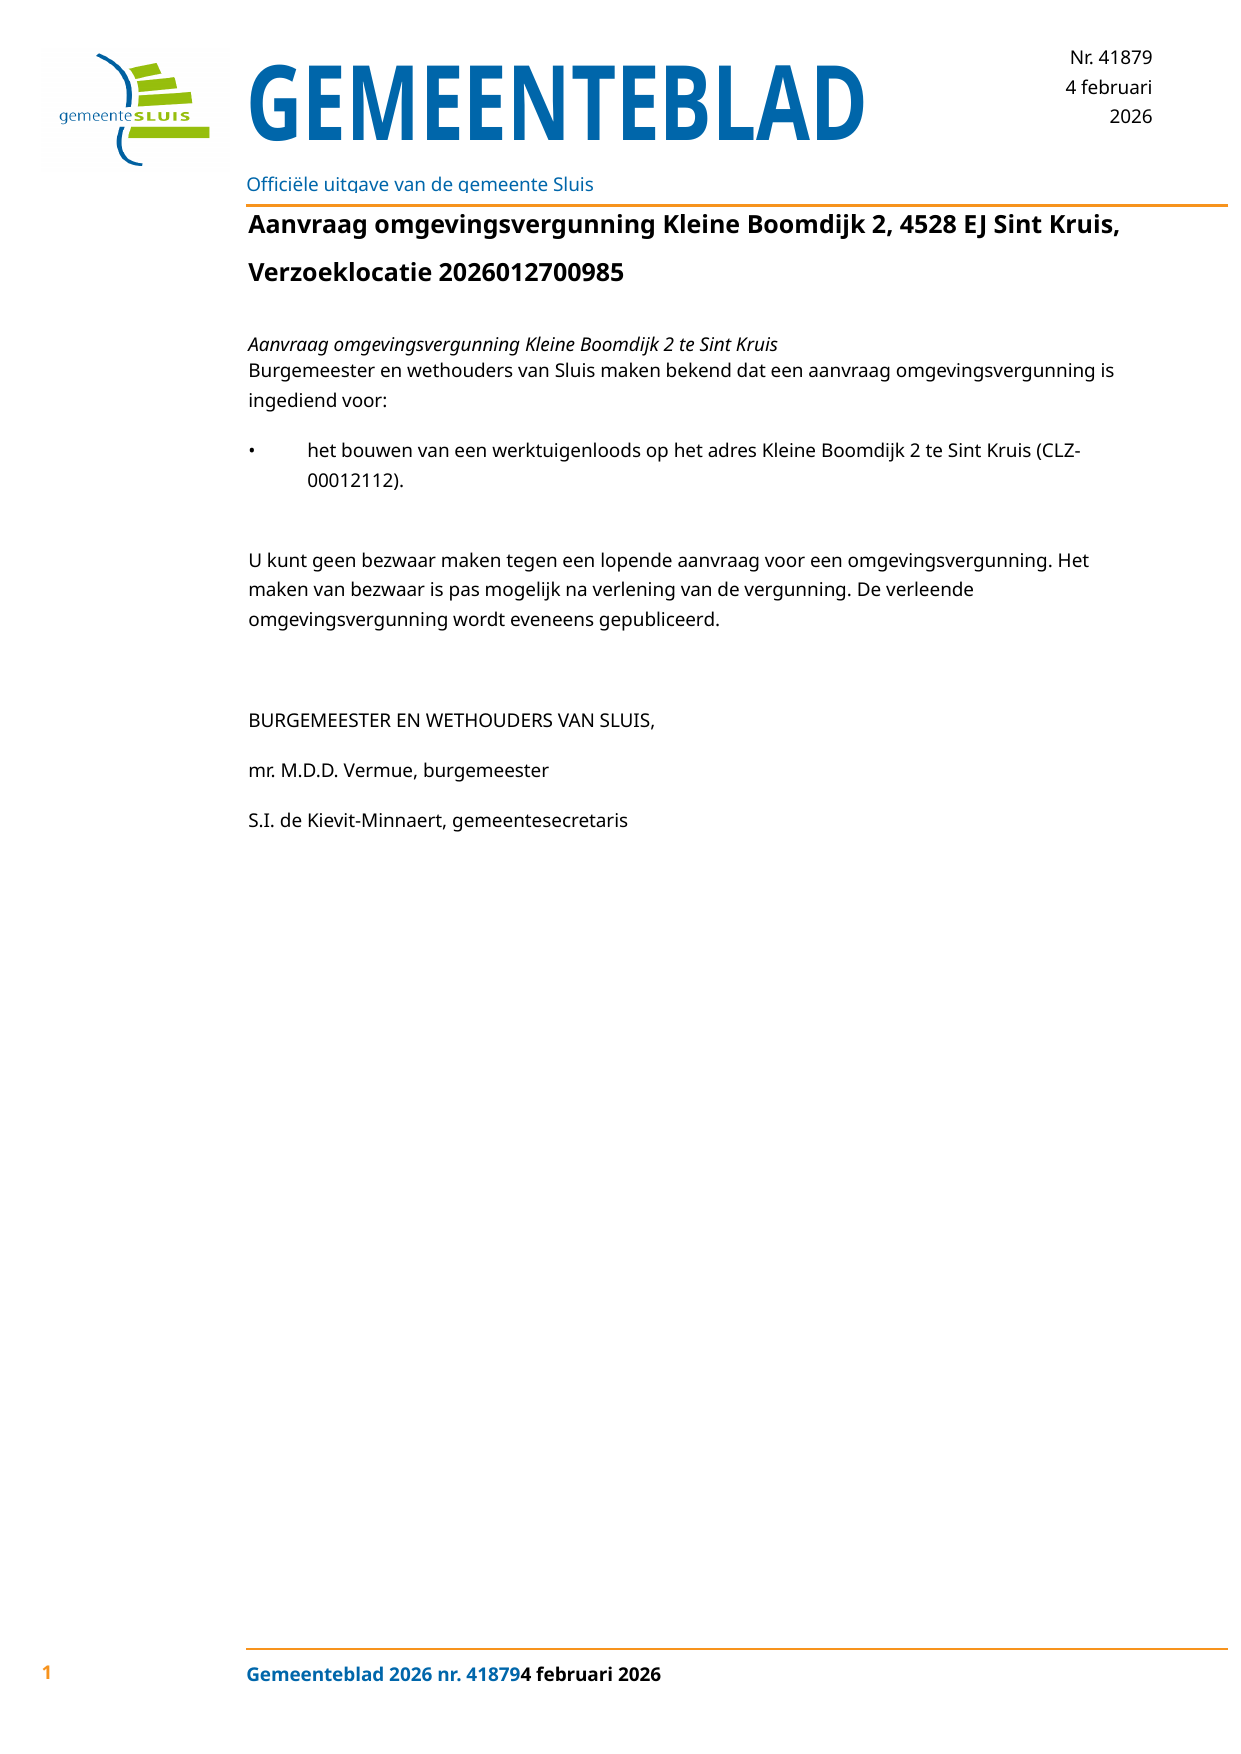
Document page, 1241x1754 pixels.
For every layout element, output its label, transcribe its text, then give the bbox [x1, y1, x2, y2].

picture [41, 47, 231, 172]
text Aanvraag omgevingsvergunning Kleine Boomdijk 2, 4528 EJ Sint Kruis, Verzoeklocatie 2026012700985 [248, 207, 1152, 288]
text mr. M.D.D. Vermue, burgemeester [248, 757, 1152, 783]
text Burgemeester en wethouders van Sluis maken bekend dat een aanvraag omgevingsvergunning is ingediend voor: [248, 357, 1152, 412]
text U kunt geen bezwaar maken tegen een lopende aanvraag voor een omgevingsvergunning. Het maken van bezwaar is pas mogelijk na verlening van de vergunning. De verleende omgevingsvergunning wordt eveneens gepubliceerd. [248, 547, 1152, 632]
text BURGEMEESTER EN WETHOUDERS VAN SLUIS, [248, 707, 1152, 732]
text S.I. de Kievit-Minnaert, gemeentesecretaris [248, 808, 1152, 833]
list het bouwen van een werktuigenloods op het adres Kleine Boomdijk 2 te Sint Kruis (CLZ-00012112). [248, 437, 1152, 492]
text Aanvraag omgevingsvergunning Kleine Boomdijk 2 te Sint Kruis [248, 331, 1152, 357]
